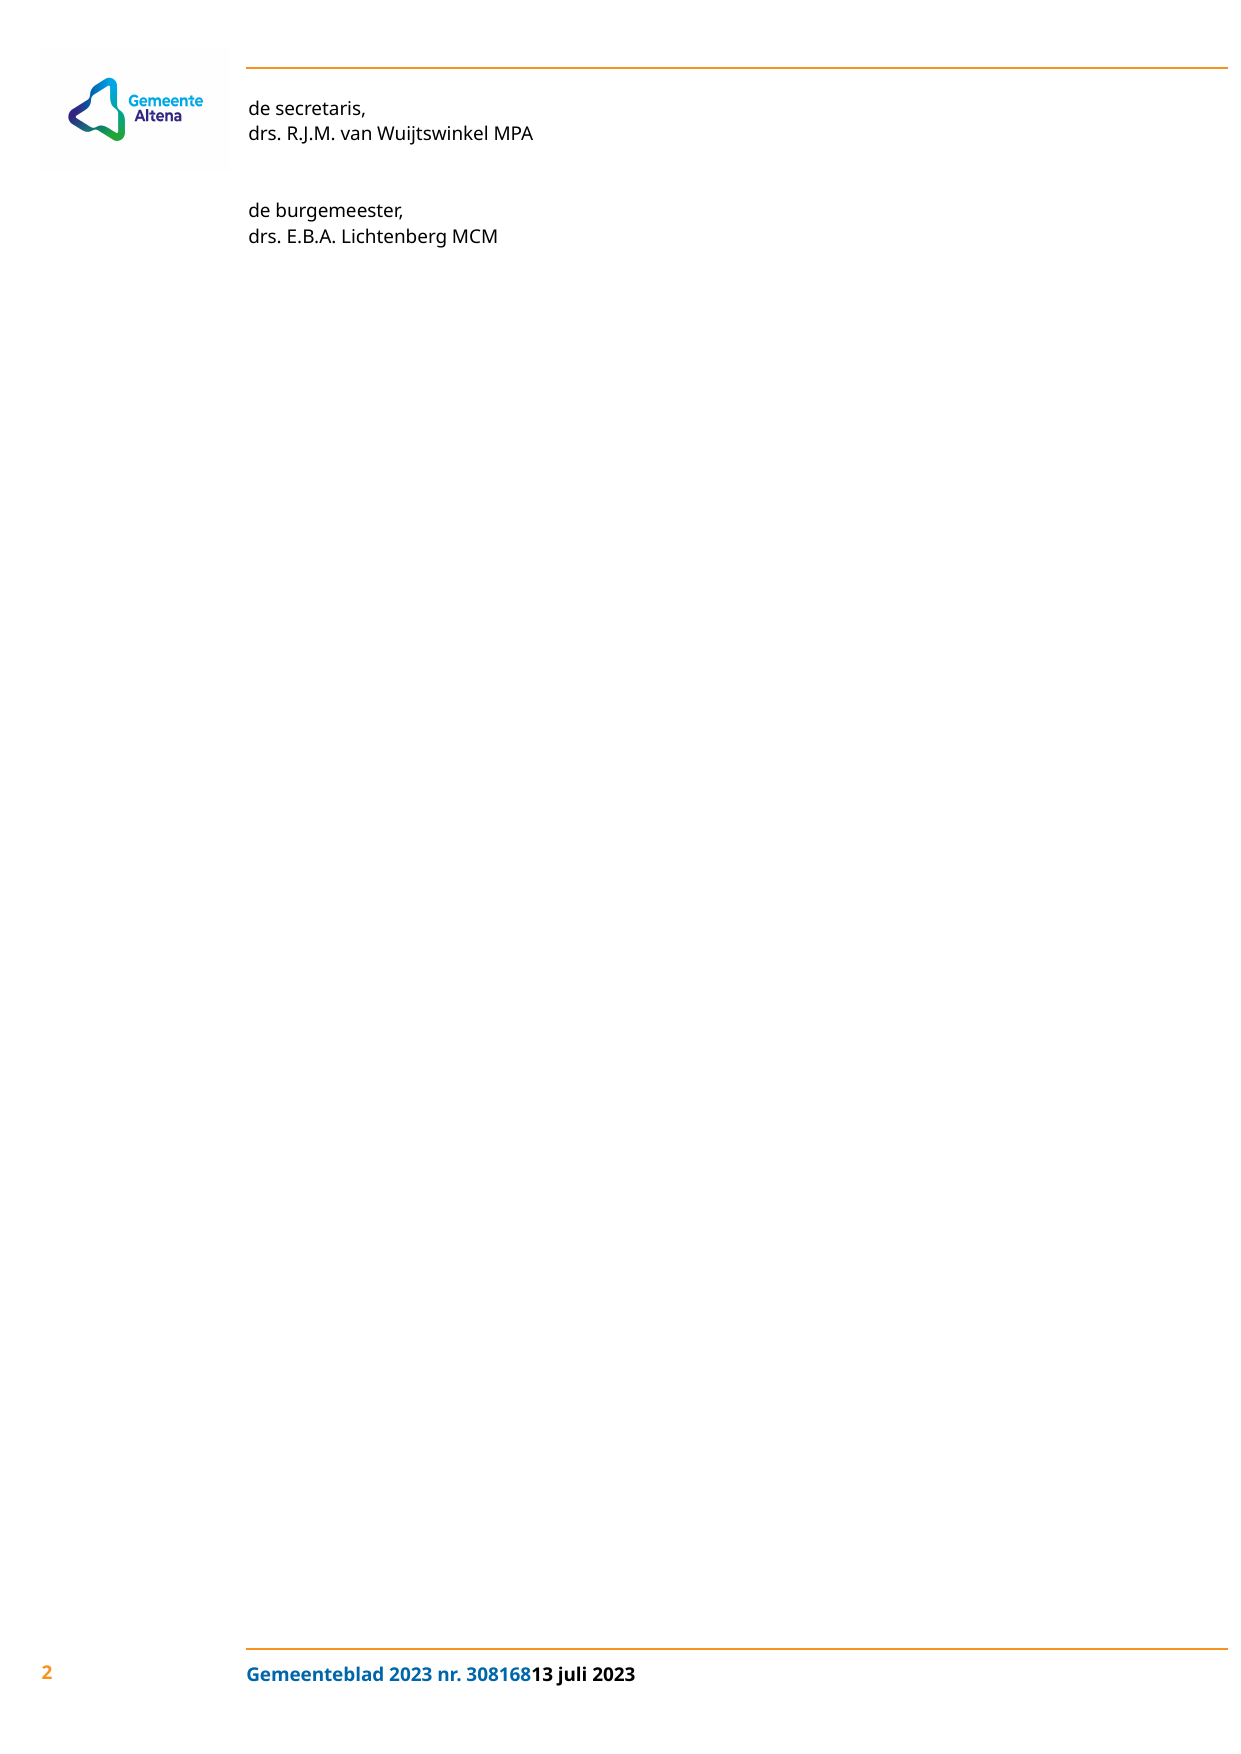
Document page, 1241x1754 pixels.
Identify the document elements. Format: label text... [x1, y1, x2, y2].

text de burgemeester, [248, 198, 1152, 223]
picture [41, 47, 231, 172]
text drs. E.B.A. Lichtenberg MCM [248, 223, 1152, 249]
text drs. R.J.M. van Wuijtswinkel MPA [248, 121, 1152, 146]
text de secretaris, [248, 95, 1152, 121]
